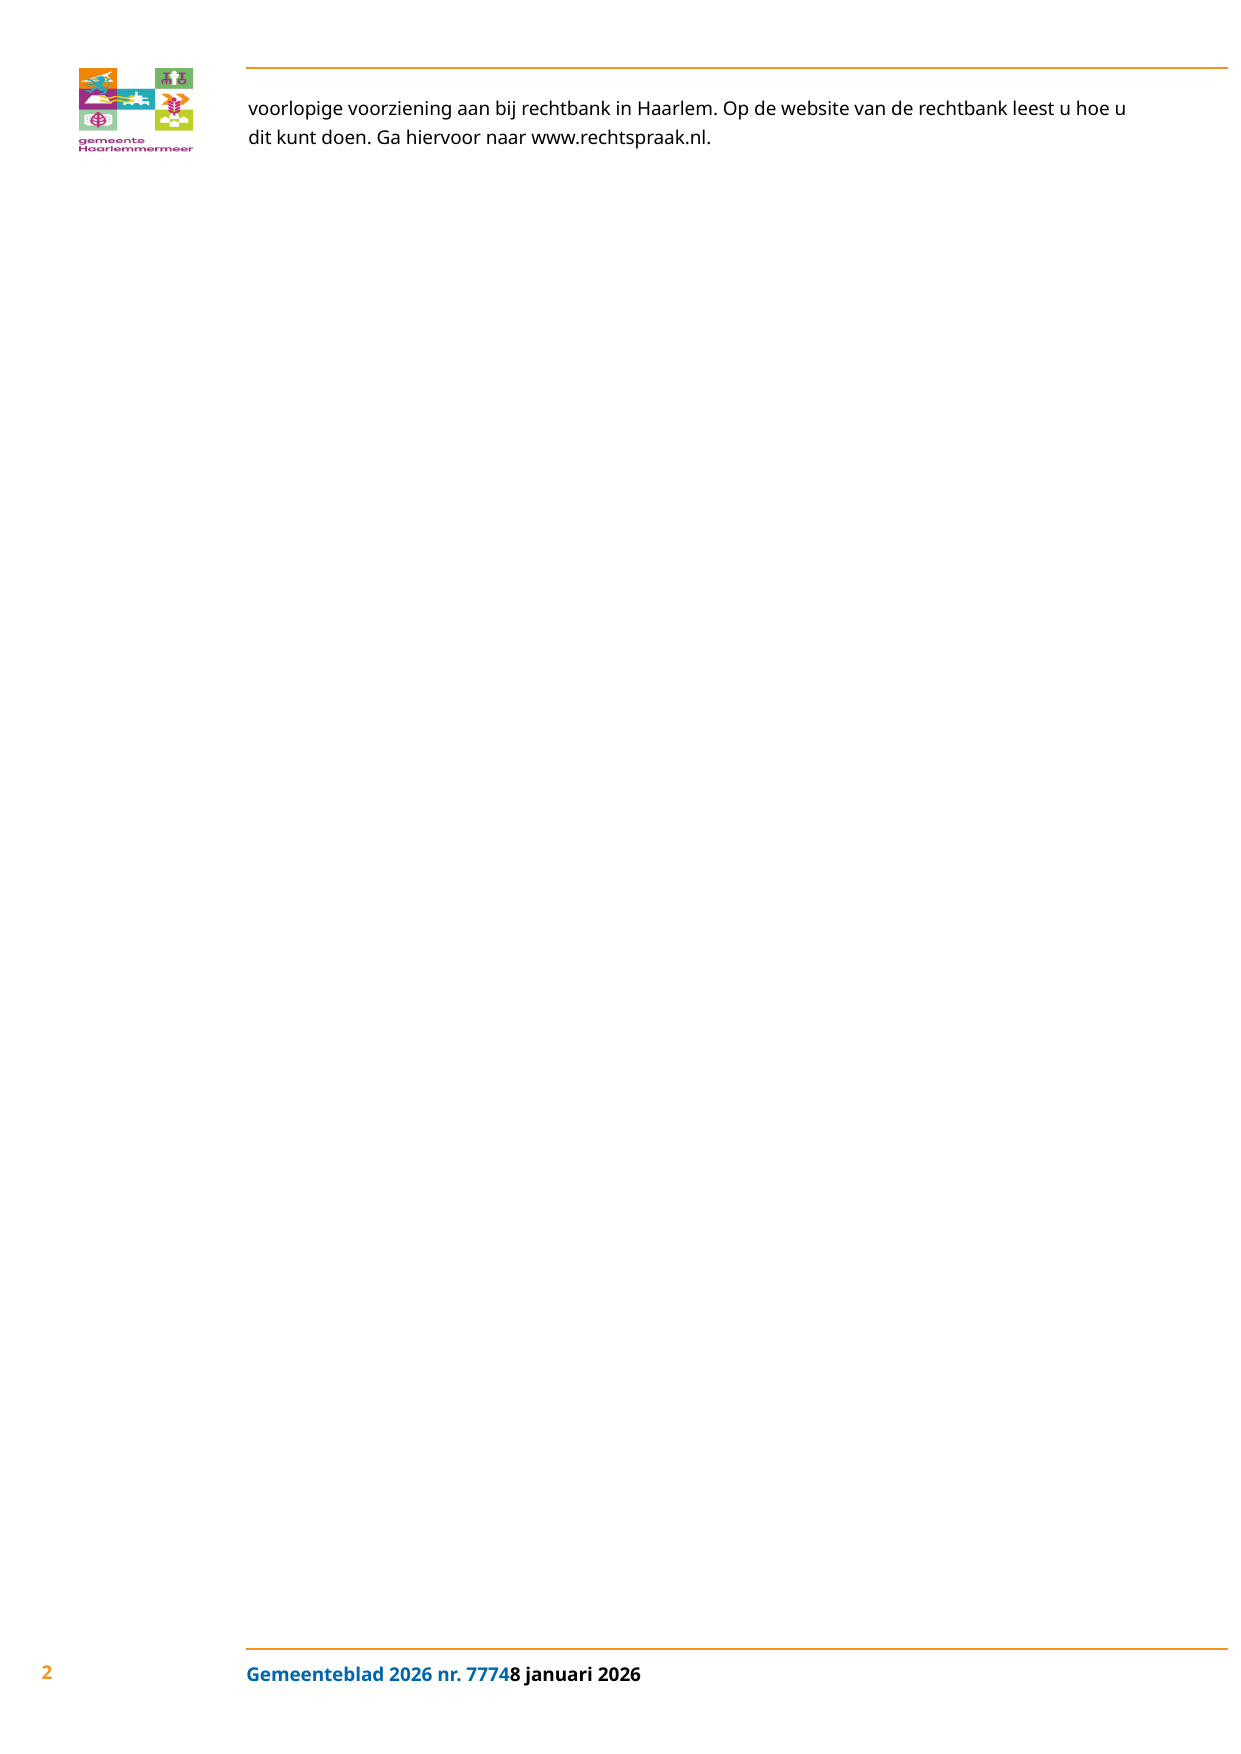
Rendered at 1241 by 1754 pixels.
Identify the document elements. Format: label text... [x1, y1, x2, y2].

text voorlopige voorziening aan bij rechtbank in Haarlem. Op de website van de rechtbank leest u hoe u dit kunt doen. Ga hiervoor naar www.rechtspraak.nl. [248, 95, 1152, 150]
picture [41, 47, 231, 172]
